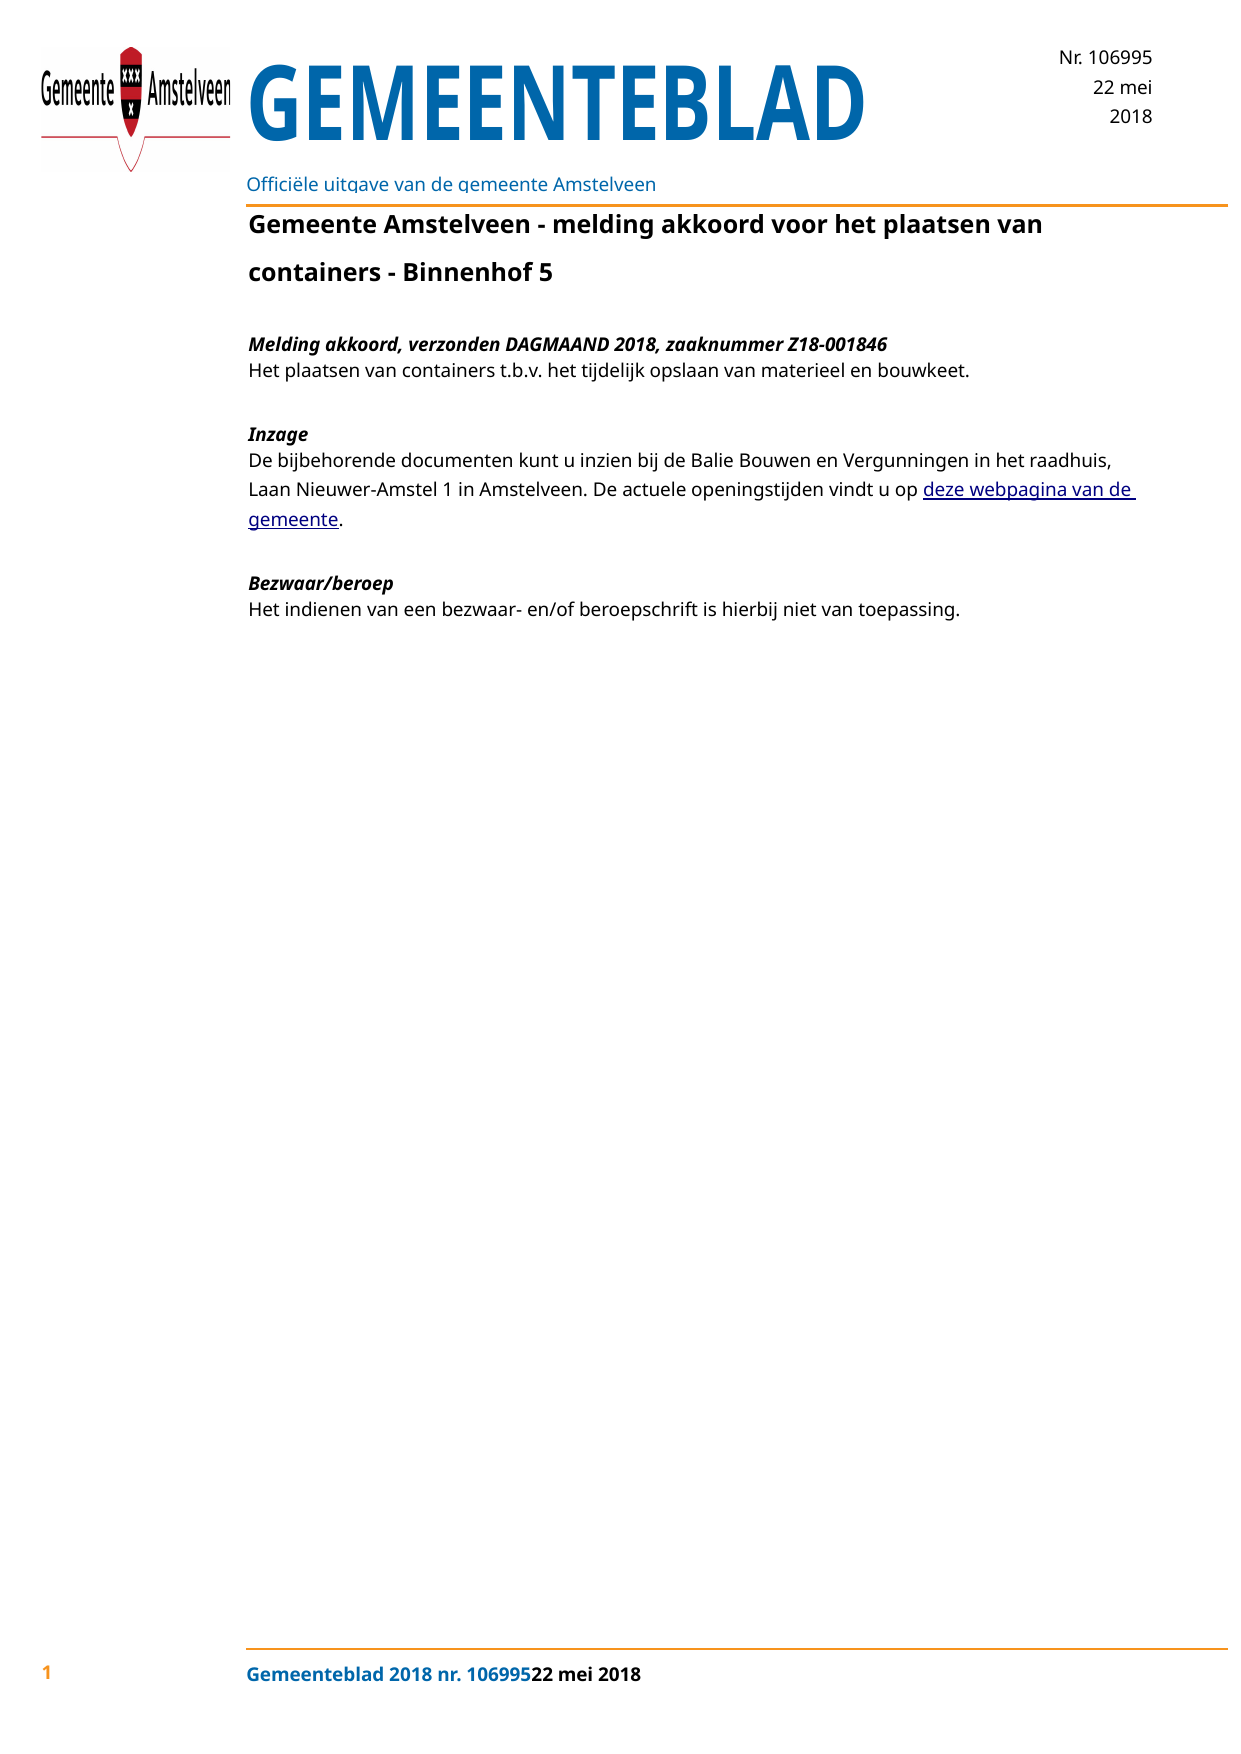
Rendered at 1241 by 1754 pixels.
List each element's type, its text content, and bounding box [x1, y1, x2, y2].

text Het plaatsen van containers t.b.v. het tijdelijk opslaan van materieel en bouwkeet. [248, 357, 1152, 383]
text Inzage [248, 421, 1152, 447]
picture [41, 47, 231, 172]
text Het indienen van een bezwaar- en/of beroepschrift is hierbij niet van toepassing. [248, 596, 1152, 621]
text Bezwaar/beroep [248, 570, 1152, 596]
text De bijbehorende documenten kunt u inzien bij de Balie Bouwen en Vergunningen in het raadhuis, Laan Nieuwer-Amstel 1 in Amstelveen. De actuele openingstijden vindt u op deze webpagina van de gemeente. [248, 447, 1152, 532]
text Melding akkoord, verzonden DAGMAAND 2018, zaaknummer Z18-001846 [248, 331, 1152, 357]
text Gemeente Amstelveen - melding akkoord voor het plaatsen van containers - Binnenhof 5 [248, 207, 1152, 288]
